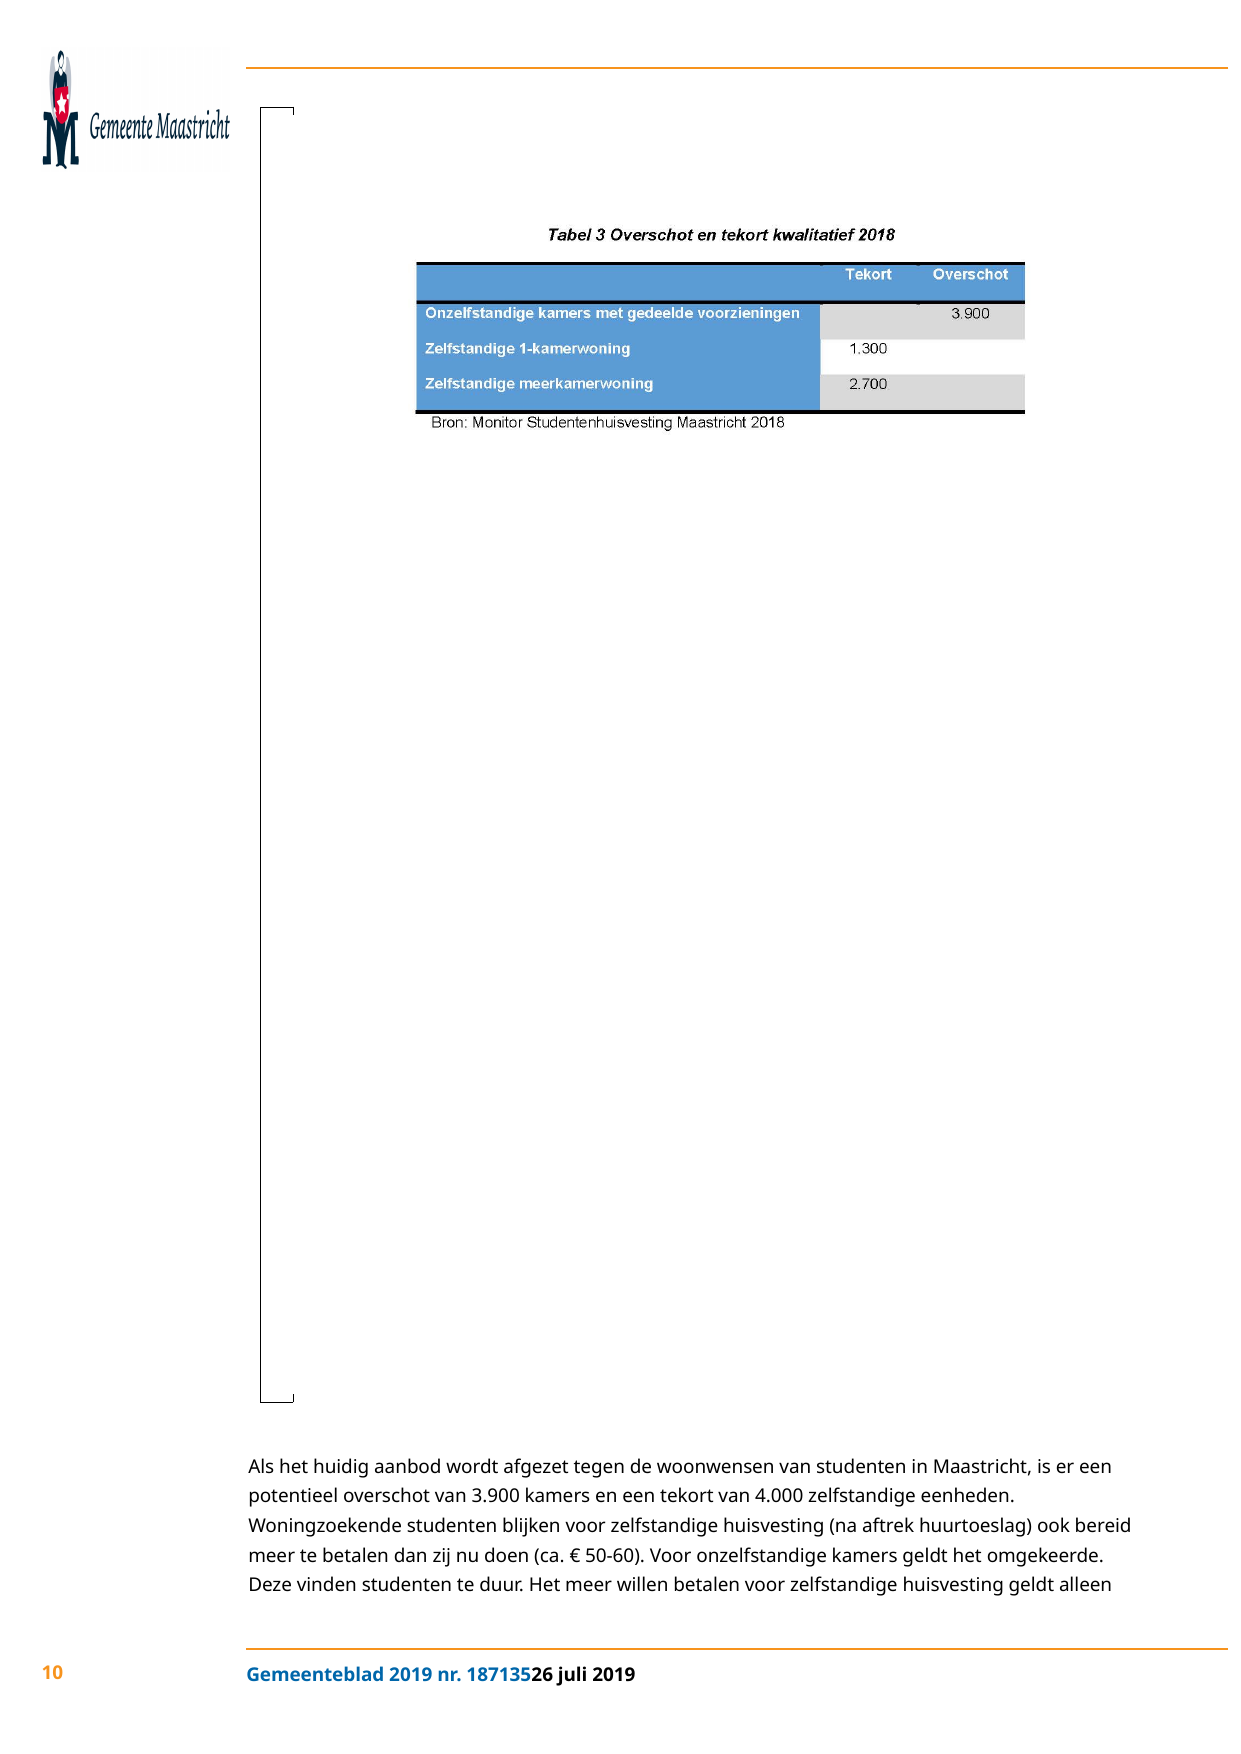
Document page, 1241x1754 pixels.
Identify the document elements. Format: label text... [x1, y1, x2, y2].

picture [268, 115, 1173, 1394]
text Als het huidig aanbod wordt afgezet tegen de woonwensen van studenten in Maastricht, is er een potentieel overschot van 3.900 kamers en een tekort van 4.000 zelfstandige eenheden. Woningzoekende studenten blijken voor zelfstandige huisvesting (na aftrek huurtoeslag) ook bereid meer te betalen dan zij nu doen (ca. € 50-60). Voor onzelfstandige kamers geldt het omgekeerde. Deze vinden studenten te duur. Het meer willen betalen voor zelfstandige huisvesting geldt alleen [248, 1453, 1152, 1597]
picture [41, 47, 231, 172]
